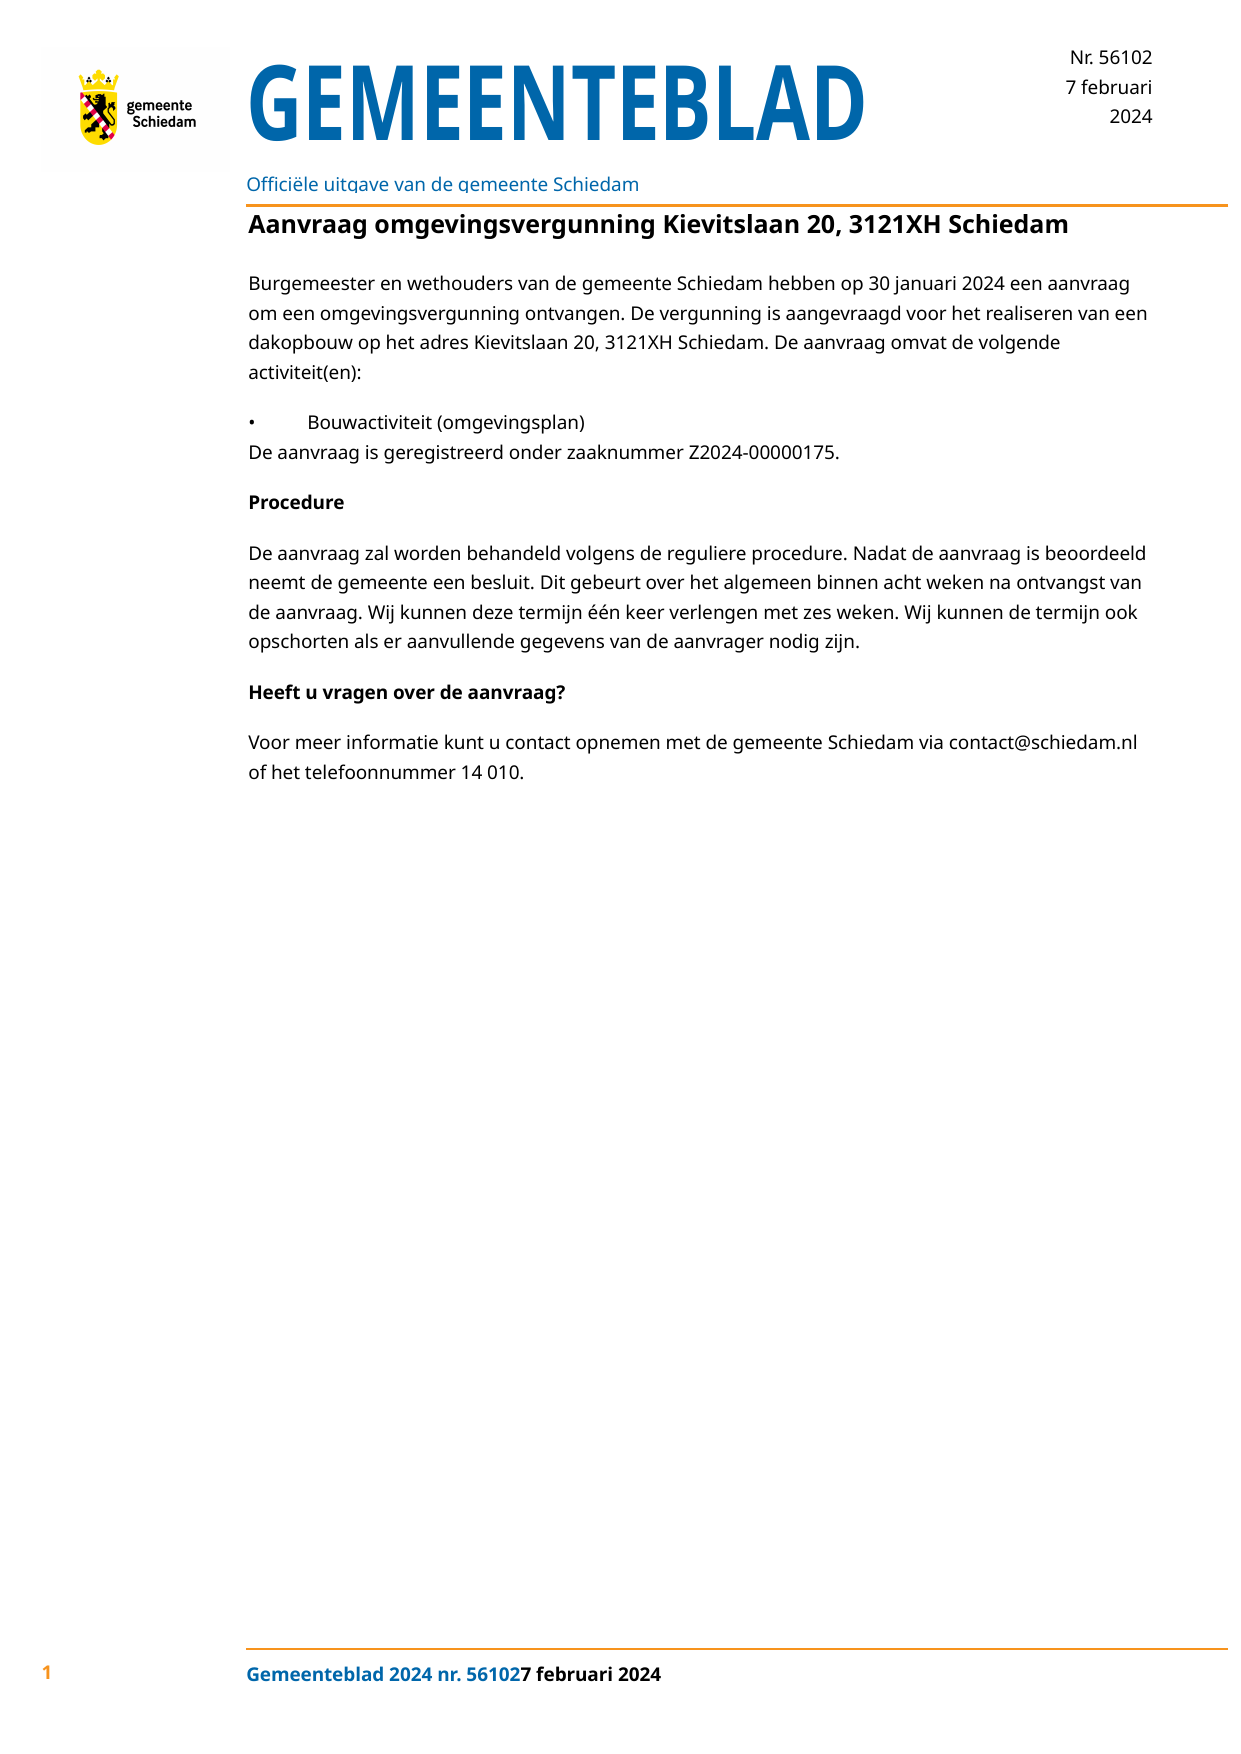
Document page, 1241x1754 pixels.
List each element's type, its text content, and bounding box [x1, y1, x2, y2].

text De aanvraag is geregistreerd onder zaaknummer Z2024-00000175. [248, 439, 1152, 465]
text De aanvraag zal worden behandeld volgens de reguliere procedure. Nadat de aanvraag is beoordeeld neemt de gemeente een besluit. Dit gebeurt over het algemeen binnen acht weken na ontvangst van de aanvraag. Wij kunnen deze termijn één keer verlengen met zes weken. Wij kunnen de termijn ook opschorten als er aanvullende gegevens van de aanvrager nodig zijn. [248, 540, 1152, 654]
text Burgemeester en wethouders van de gemeente Schiedam hebben op 30 januari 2024 een aanvraag om een omgevingsvergunning ontvangen. De vergunning is aangevraagd voor het realiseren van een dakopbouw op het adres Kievitslaan 20, 3121XH Schiedam. De aanvraag omvat de volgende activiteit(en): [248, 270, 1152, 385]
list Bouwactiviteit (omgevingsplan) [248, 409, 1152, 435]
text Heeft u vragen over de aanvraag? [248, 679, 1152, 705]
text Aanvraag omgevingsvergunning Kievitslaan 20, 3121XH Schiedam [248, 207, 1152, 241]
text Voor meer informatie kunt u contact opnemen met de gemeente Schiedam via contact@schiedam.nl of het telefoonnummer 14 010. [248, 729, 1152, 785]
picture [41, 47, 231, 172]
text Procedure [248, 489, 1152, 515]
